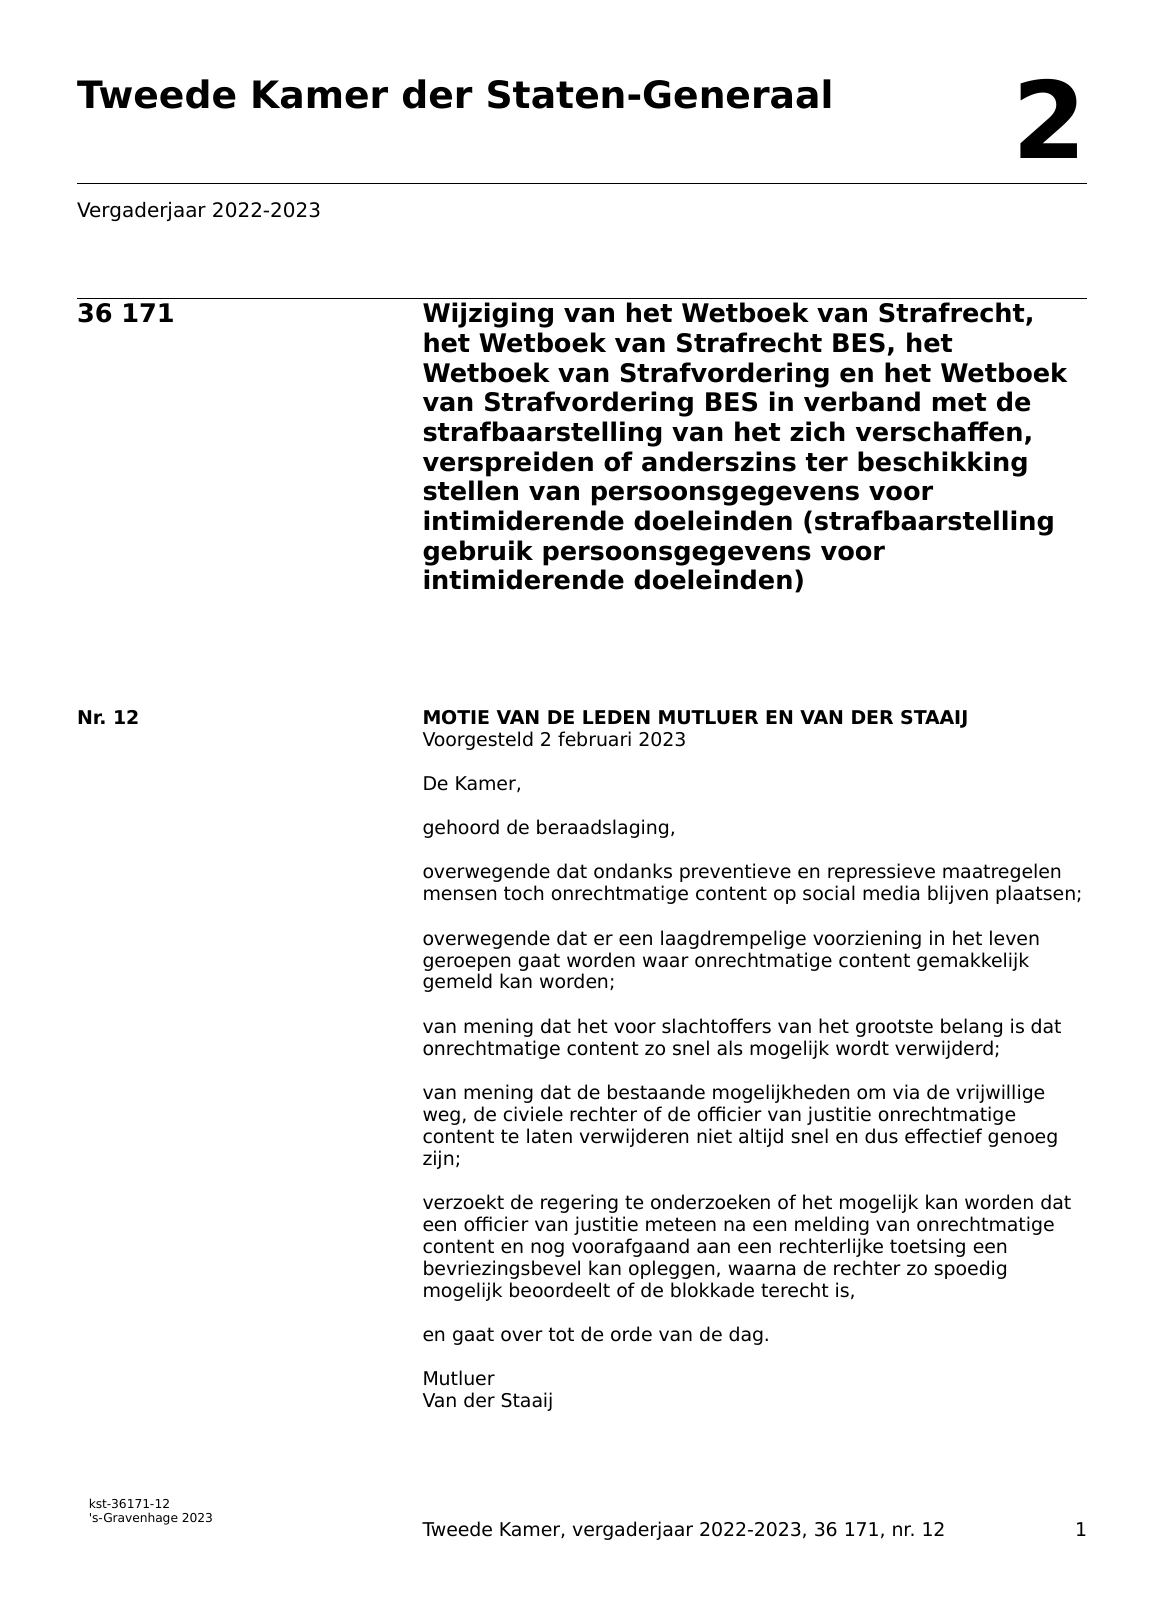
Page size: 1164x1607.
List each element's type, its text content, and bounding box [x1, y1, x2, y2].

text van mening dat de bestaande mogelijkheden om via de vrijwillige weg, de civiele rechter of de officier van justitie onrechtmatige content te laten verwijderen niet altijd snel en dus effectief genoeg zijn; [422, 1082, 1087, 1170]
table_header Tweede Kamer der Staten-Generaal [77, 59, 886, 183]
subtitle 36 171 Wijziging van het Wetboek van Strafrecht, het Wetboek van Strafrecht BES, het Wetboek van Strafvordering en het Wetboek van Strafvordering BES in verband met de strafbaarstelling van het zich verschaffen, verspreiden of anderszins ter beschikking stellen van persoonsgegevens voor intimiderende doeleinden (strafbaarstelling gebruik persoonsgegevens voor intimiderende doeleinden) [77, 299, 1087, 596]
text Voorgesteld 2 februari 2023 [422, 729, 1087, 751]
text Mutluer [422, 1368, 1087, 1390]
text 's-Gravenhage 2023 [88, 1511, 323, 1525]
text en gaat over tot de orde van de dag. [422, 1324, 1087, 1346]
subtitle Nr. 12 MOTIE VAN DE LEDEN MUTLUER EN VAN DER STAAIJ [77, 707, 1087, 729]
text De Kamer, [422, 773, 1087, 795]
text van mening dat het voor slachtoffers van het grootste belang is dat onrechtmatige content zo snel als mogelijk wordt verwijderd; [422, 1016, 1087, 1059]
text overwegende dat er een laagdrempelige voorziening in het leven geroepen gaat worden waar onrechtmatige content gemakkelijk gemeld kan worden; [422, 927, 1087, 993]
text verzoekt de regering te onderzoeken of het mogelijk kan worden dat een officier van justitie meteen na een melding van onrechtmatige content en nog voorafgaand aan een rechterlijke toetsing een bevriezingsbevel kan opleggen, waarna de rechter zo spoedig mogelijk beoordeelt of de blokkade terecht is, [422, 1192, 1087, 1302]
table_cell Vergaderjaar 2022-2023 [77, 184, 1087, 298]
table_header 2 [886, 59, 1087, 183]
text kst-36171-12 [88, 1497, 323, 1511]
text gehoord de beraadslaging, [422, 817, 1087, 839]
text overwegende dat ondanks preventieve en repressieve maatregelen mensen toch onrechtmatige content op social media blijven plaatsen; [422, 861, 1087, 905]
text Van der Staaij [422, 1390, 1087, 1412]
